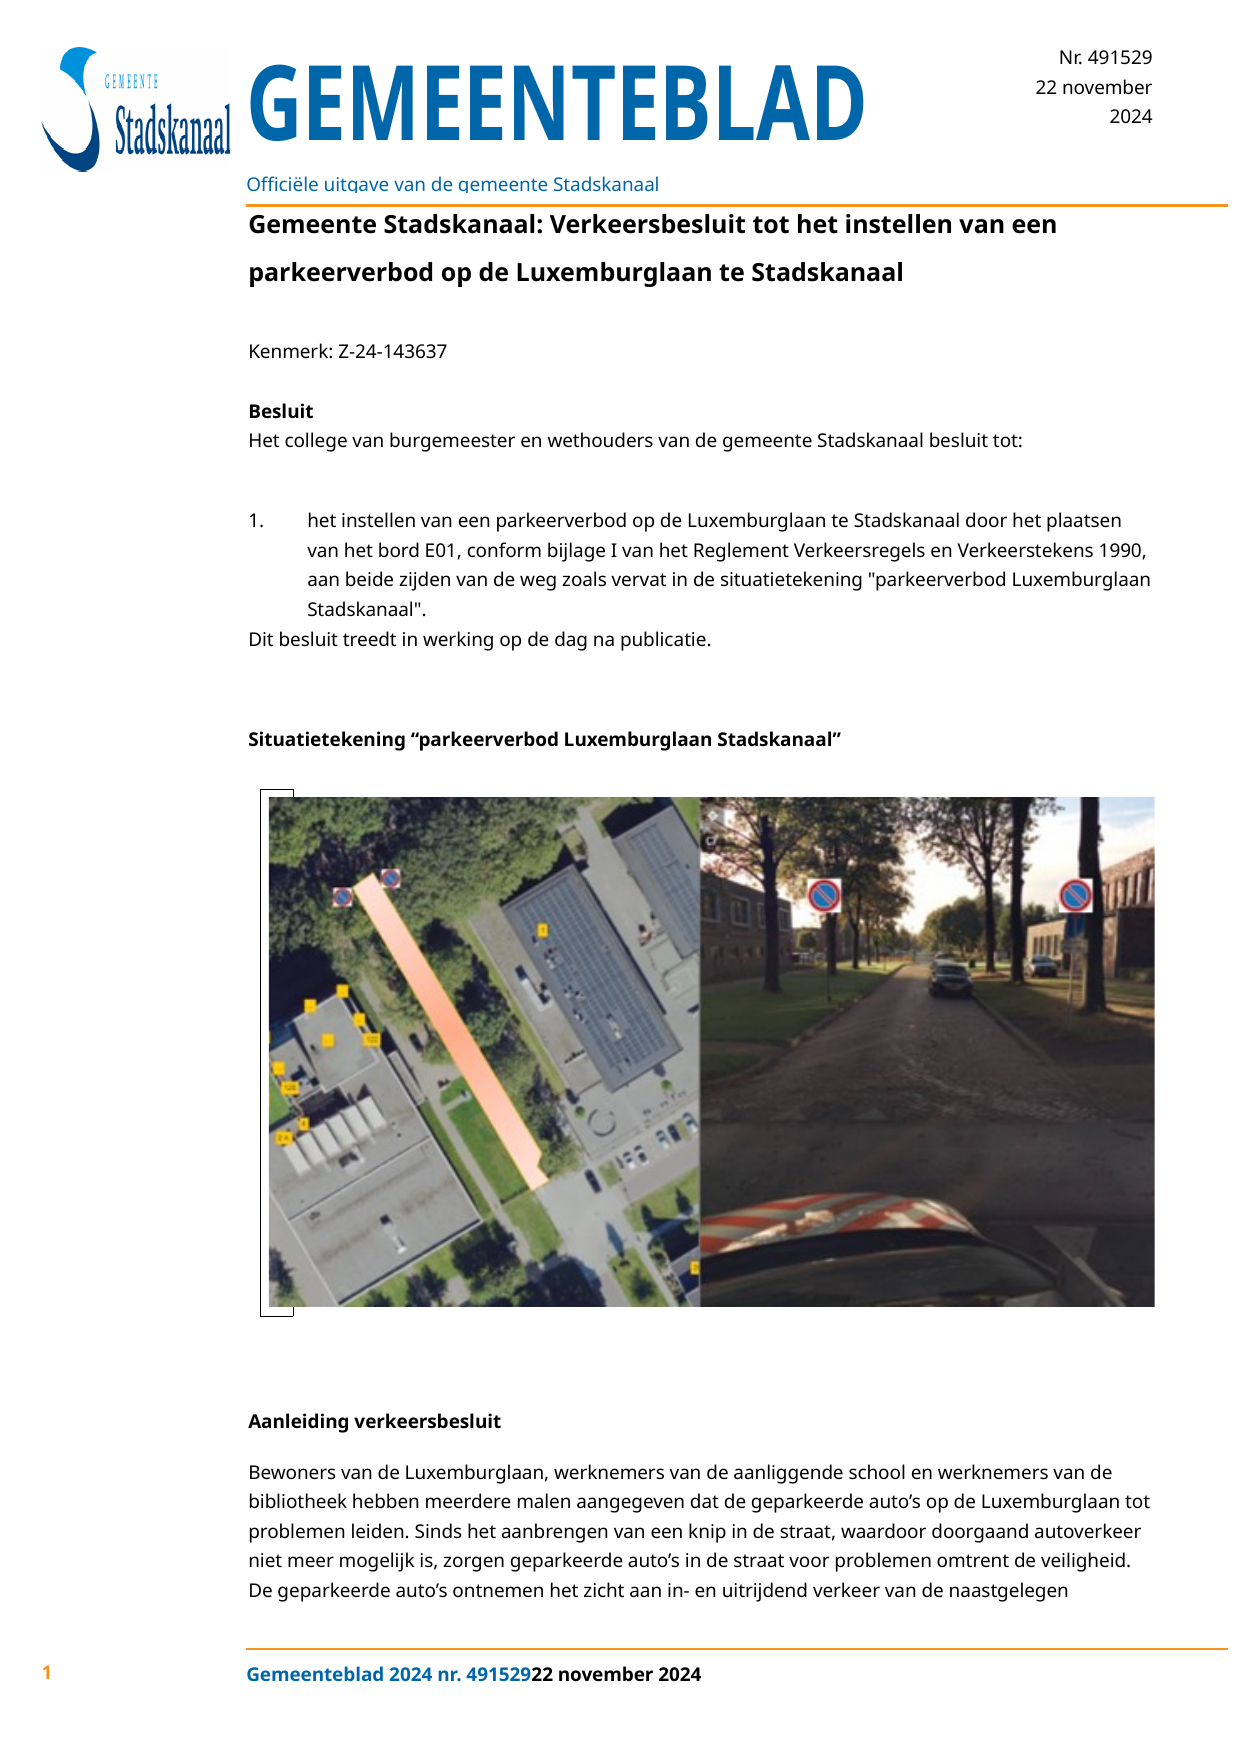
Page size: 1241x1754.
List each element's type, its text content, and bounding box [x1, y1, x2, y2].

picture [41, 47, 231, 172]
text Het college van burgemeester en wethouders van de gemeente Stadskanaal besluit tot: [248, 427, 1152, 453]
picture [268, 797, 1155, 1307]
text Dit besluit treedt in werking op de dag na publicatie. [248, 626, 1152, 651]
text Bewoners van de Luxemburglaan, werknemers van de aanliggende school en werknemers van de bibliotheek hebben meerdere malen aangegeven dat de geparkeerde auto’s op de Luxemburglaan tot problemen leiden. Sinds het aanbrengen van een knip in de straat, waardoor doorgaand autoverkeer niet meer mogelijk is, zorgen geparkeerde auto’s in de straat voor problemen omtrent de veiligheid. De geparkeerde auto’s ontnemen het zicht aan in- en uitrijdend verkeer van de naastgelegen [248, 1459, 1152, 1603]
text Situatietekening “parkeerverbod Luxemburglaan Stadskanaal” [248, 727, 1152, 752]
text Kenmerk: Z-24-143637 [248, 339, 1152, 364]
text Aanleiding verkeersbesluit [248, 1408, 1152, 1434]
text Besluit [248, 398, 1152, 423]
list het instellen van een parkeerverbod op de Luxemburglaan te Stadskanaal door het plaatsen van het bord E01, conform bijlage I van het Reglement Verkeersregels en Verkeerstekens 1990, aan beide zijden van de weg zoals vervat in de situatietekening "parkeerverbod Luxemburglaan Stadskanaal". [248, 507, 1152, 622]
text Gemeente Stadskanaal: Verkeersbesluit tot het instellen van een parkeerverbod op de Luxemburglaan te Stadskanaal [248, 207, 1152, 288]
